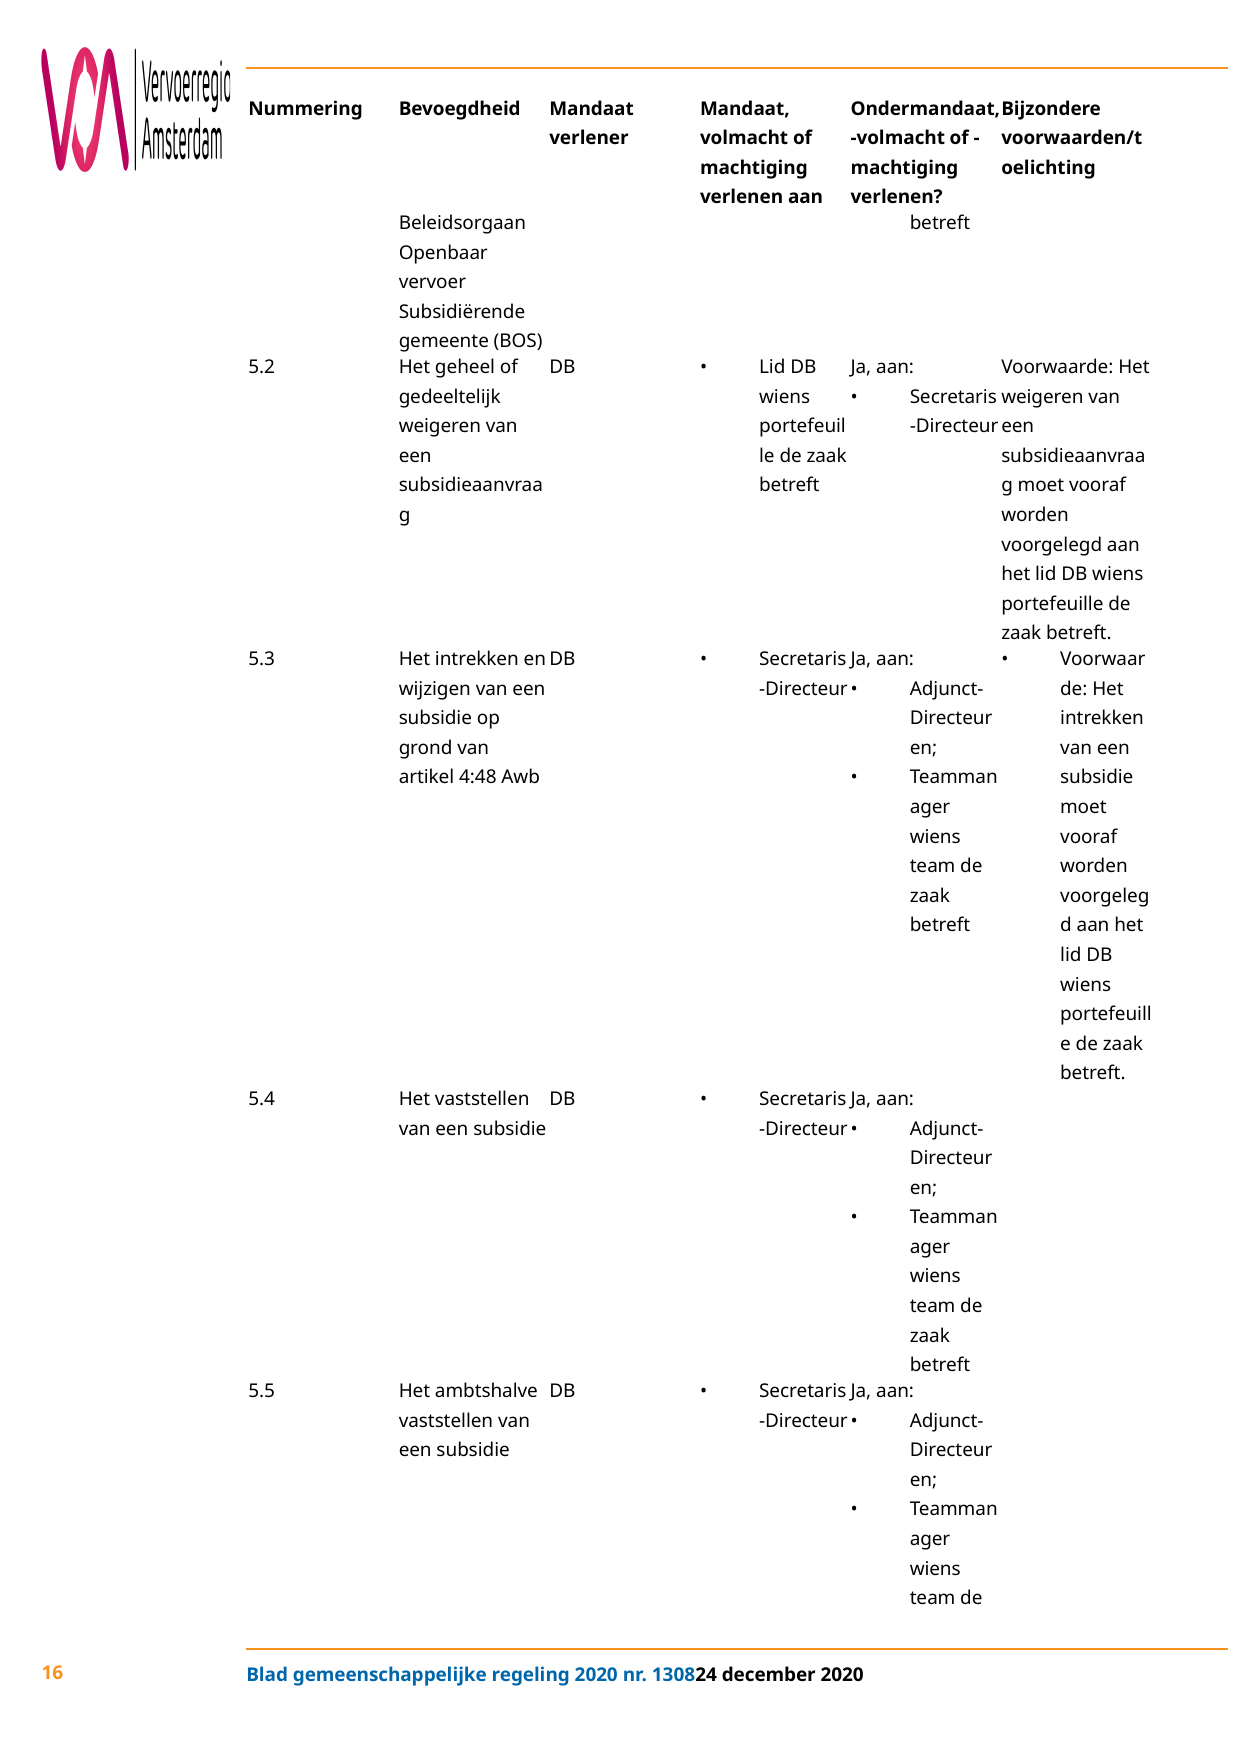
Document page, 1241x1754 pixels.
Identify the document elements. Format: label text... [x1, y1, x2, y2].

table_cell 5.2 [248, 353, 398, 645]
picture [41, 47, 231, 172]
table_header Mandaat, volmacht of machtiging verlenen aan [700, 95, 850, 209]
table_cell [700, 209, 850, 353]
table_cell DB [549, 645, 700, 1085]
table_cell 5.3 [248, 645, 398, 1085]
table_cell Ja, aan: Adjunct-Directeuren; Teammanager wiens team de zaak betreft [850, 645, 1001, 1085]
table_cell [1001, 1085, 1152, 1377]
table_cell [549, 209, 700, 353]
table_cell Ja, aan: Adjunct-Directeuren; Teammanager wiens team de [850, 1377, 1001, 1610]
table_cell DB [549, 1377, 700, 1610]
table_cell Voorwaarde: Het intrekken van een subsidie moet vooraf worden voorgelegd aan het lid DB wiens portefeuille de zaak betreft. [1001, 645, 1152, 1085]
table_cell Het intrekken en wijzigen van een subsidie op grond van artikel 4:48 Awb [399, 645, 549, 1085]
table_cell DB [549, 353, 700, 645]
table_cell Lid DB wiens portefeuille de zaak betreft [700, 353, 850, 645]
table_header Ondermandaat, -volmacht of -machtiging verlenen? [850, 95, 1001, 209]
table_header Bijzondere voorwaarden/toelichting [1001, 95, 1152, 209]
table_cell [248, 209, 398, 353]
table_cell Ja, aan: Secretaris-Directeur [850, 353, 1001, 645]
table_cell Secretaris-Directeur [700, 645, 850, 1085]
table_cell Secretaris-Directeur [700, 1085, 850, 1377]
table_cell [1001, 1377, 1152, 1610]
table_cell betreft [850, 209, 1001, 353]
table_cell Het ambtshalve vaststellen van een subsidie [399, 1377, 549, 1610]
table_cell [1001, 209, 1152, 353]
table_header Nummering [248, 95, 398, 209]
table_header Mandaat verlener [549, 95, 700, 209]
table_cell DB [549, 1085, 700, 1377]
table_cell Beleidsorgaan Openbaar vervoer Subsidiërende gemeente (BOS) [399, 209, 549, 353]
table_cell Ja, aan: Adjunct-Directeuren; Teammanager wiens team de zaak betreft [850, 1085, 1001, 1377]
table_cell Voorwaarde: Het weigeren van een subsidieaanvraag moet vooraf worden voorgelegd aan het lid DB wiens portefeuille de zaak betreft. [1001, 353, 1152, 645]
table_header Bevoegdheid [399, 95, 549, 209]
table_cell 5.5 [248, 1377, 398, 1610]
table_cell Secretaris-Directeur [700, 1377, 850, 1610]
table_cell Het vaststellen van een subsidie [399, 1085, 549, 1377]
table_cell 5.4 [248, 1085, 398, 1377]
table_cell Het geheel of gedeeltelijk weigeren van een subsidieaanvraag [399, 353, 549, 645]
